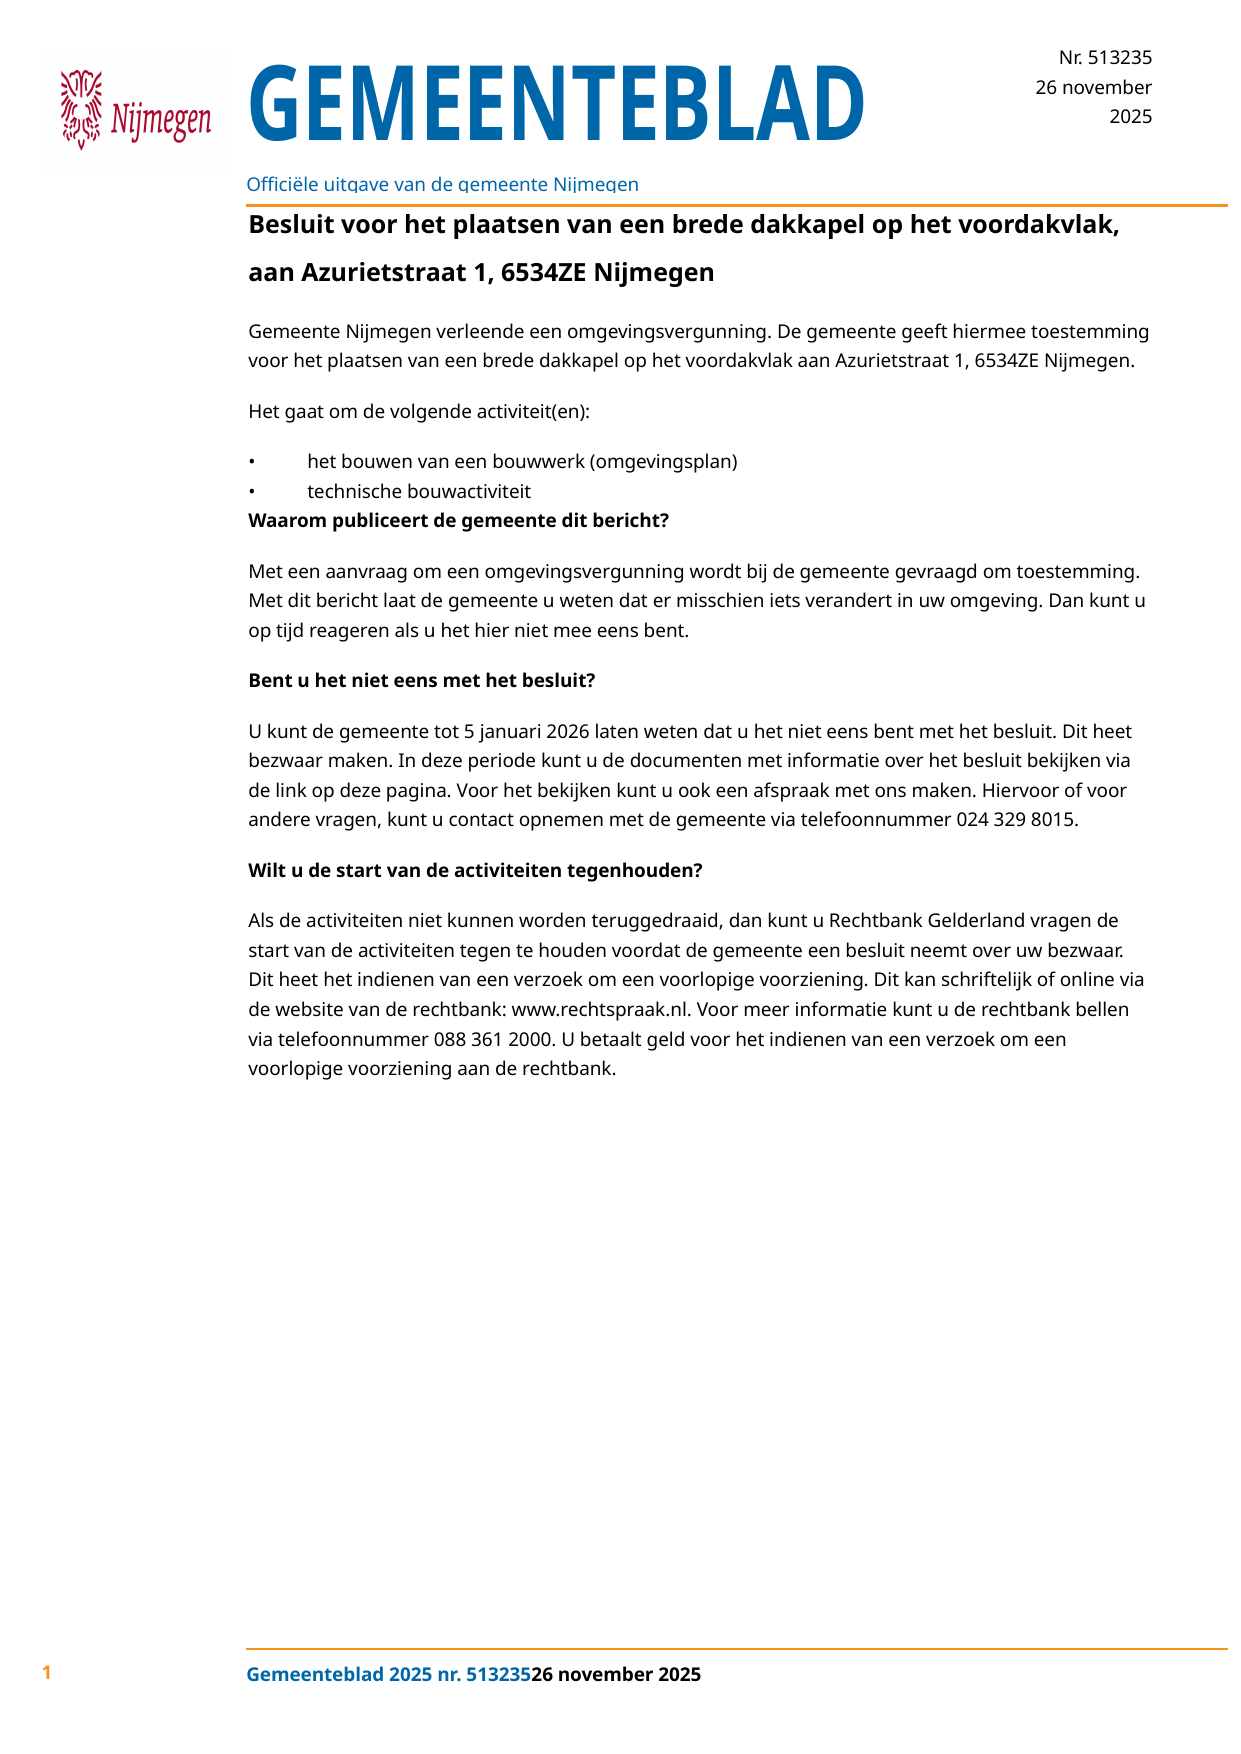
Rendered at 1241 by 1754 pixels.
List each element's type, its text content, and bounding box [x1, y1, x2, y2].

text Waarom publiceert de gemeente dit bericht? [248, 507, 1152, 533]
picture [41, 47, 231, 172]
text Gemeente Nijmegen verleende een omgevingsvergunning. De gemeente geeft hiermee toestemming voor het plaatsen van een brede dakkapel op het voordakvlak aan Azurietstraat 1, 6534ZE Nijmegen. [248, 318, 1152, 373]
text Bent u het niet eens met het besluit? [248, 667, 1152, 693]
list het bouwen van een bouwwerk (omgevingsplan) [248, 448, 1152, 474]
text Besluit voor het plaatsen van een brede dakkapel op het voordakvlak, aan Azurietstraat 1, 6534ZE Nijmegen [248, 207, 1152, 288]
text Wilt u de start van de activiteiten tegenhouden? [248, 857, 1152, 883]
text Met een aanvraag om een omgevingsvergunning wordt bij de gemeente gevraagd om toestemming. Met dit bericht laat de gemeente u weten dat er misschien iets verandert in uw omgeving. Dan kunt u op tijd reageren als u het hier niet mee eens bent. [248, 558, 1152, 643]
text Als de activiteiten niet kunnen worden teruggedraaid, dan kunt u Rechtbank Gelderland vragen de start van de activiteiten tegen te houden voordat de gemeente een besluit neemt over uw bezwaar. Dit heet het indienen van een verzoek om een voorlopige voorziening. Dit kan schriftelijk of online via de website van de rechtbank: www.rechtspraak.nl. Voor meer informatie kunt u de rechtbank bellen via telefoonnummer 088 361 2000. U betaalt geld voor het indienen van een verzoek om een voorlopige voorziening aan de rechtbank. [248, 907, 1152, 1081]
text Het gaat om de volgende activiteit(en): [248, 398, 1152, 424]
list technische bouwactiviteit [248, 478, 1152, 504]
text U kunt de gemeente tot 5 januari 2026 laten weten dat u het niet eens bent met het besluit. Dit heet bezwaar maken. In deze periode kunt u de documenten met informatie over het besluit bekijken via de link op deze pagina. Voor het bekijken kunt u ook een afspraak met ons maken. Hiervoor of voor andere vragen, kunt u contact opnemen met de gemeente via telefoonnummer 024 329 8015. [248, 718, 1152, 832]
